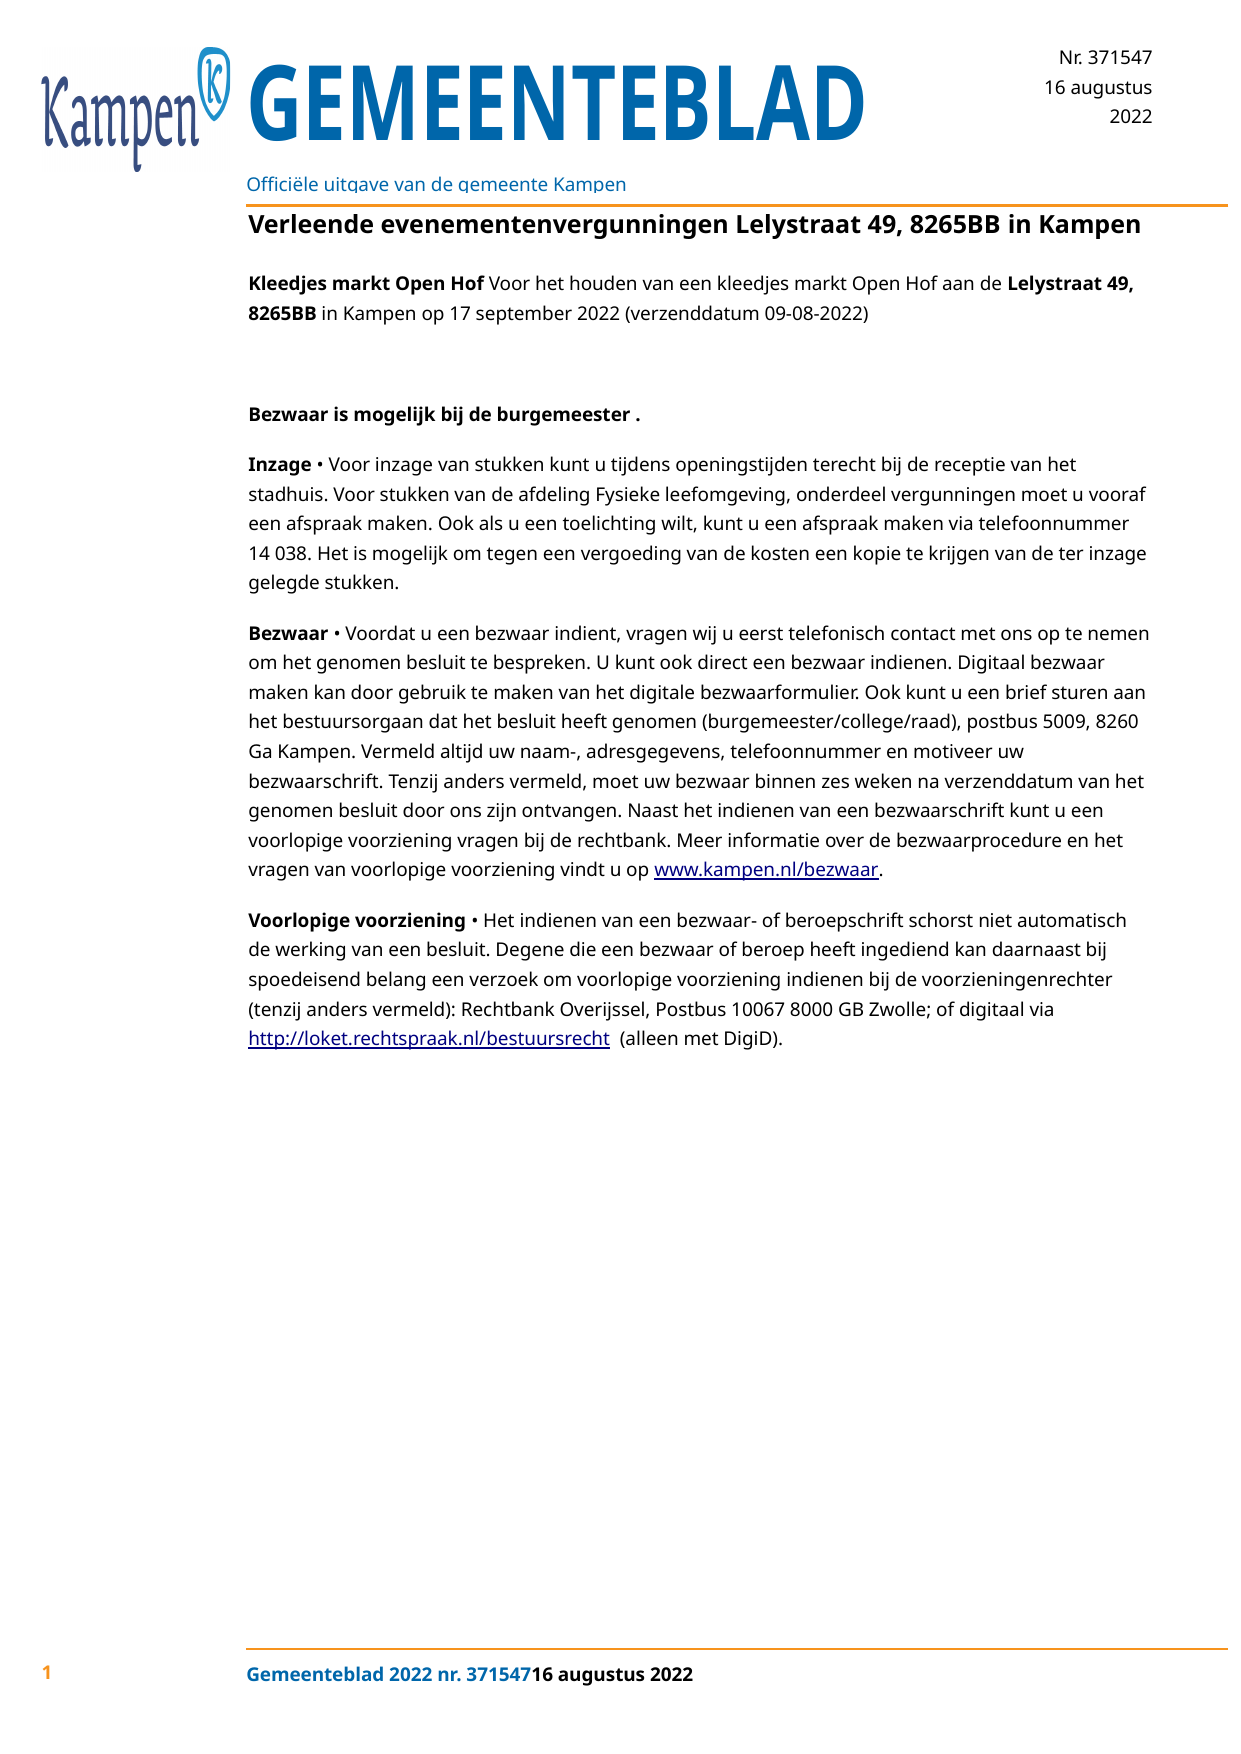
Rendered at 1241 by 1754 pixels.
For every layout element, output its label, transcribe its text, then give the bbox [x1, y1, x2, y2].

text Kleedjes markt Open Hof Voor het houden van een kleedjes markt Open Hof aan de Lelystraat 49, 8265BB in Kampen op 17 september 2022 (verzenddatum 09-08-2022) [248, 270, 1152, 326]
text Bezwaar • Voordat u een bezwaar indient, vragen wij u eerst telefonisch contact met ons op te nemen om het genomen besluit te bespreken. U kunt ook direct een bezwaar indienen. Digitaal bezwaar maken kan door gebruik te maken van het digitale bezwaarformulier. Ook kunt u een brief sturen aan het bestuursorgaan dat het besluit heeft genomen (burgemeester/college/raad), postbus 5009, 8260 Ga Kampen. Vermeld altijd uw naam-, adresgegevens, telefoonnummer en motiveer uw bezwaarschrift. Tenzij anders vermeld, moet uw bezwaar binnen zes weken na verzenddatum van het genomen besluit door ons zijn ontvangen. Naast het indienen van een bezwaarschrift kunt u een voorlopige voorziening vragen bij de rechtbank. Meer informatie over de bezwaarprocedure en het vragen van voorlopige voorziening vindt u op www.kampen.nl/bezwaar. [248, 620, 1152, 882]
picture [41, 47, 231, 172]
text Bezwaar is mogelijk bij de burgemeester . [248, 401, 1152, 426]
text Inzage • Voor inzage van stukken kunt u tijdens openingstijden terecht bij de receptie van het stadhuis. Voor stukken van de afdeling Fysieke leefomgeving, onderdeel vergunningen moet u vooraf een afspraak maken. Ook als u een toelichting wilt, kunt u een afspraak maken via telefoonnummer 14 038. Het is mogelijk om tegen een vergoeding van de kosten een kopie te krijgen van de ter inzage gelegde stukken. [248, 451, 1152, 595]
text Verleende evenementenvergunningen Lelystraat 49, 8265BB in Kampen [248, 207, 1152, 241]
text Voorlopige voorziening • Het indienen van een bezwaar- of beroepschrift schorst niet automatisch de werking van een besluit. Degene die een bezwaar of beroep heeft ingediend kan daarnaast bij spoedeisend belang een verzoek om voorlopige voorziening indienen bij de voorzieningenrechter (tenzij anders vermeld): Rechtbank Overijssel, Postbus 10067 8000 GB Zwolle; of digitaal via http://loket.rechtspraak.nl/bestuursrecht (alleen met DigiD). [248, 907, 1152, 1051]
